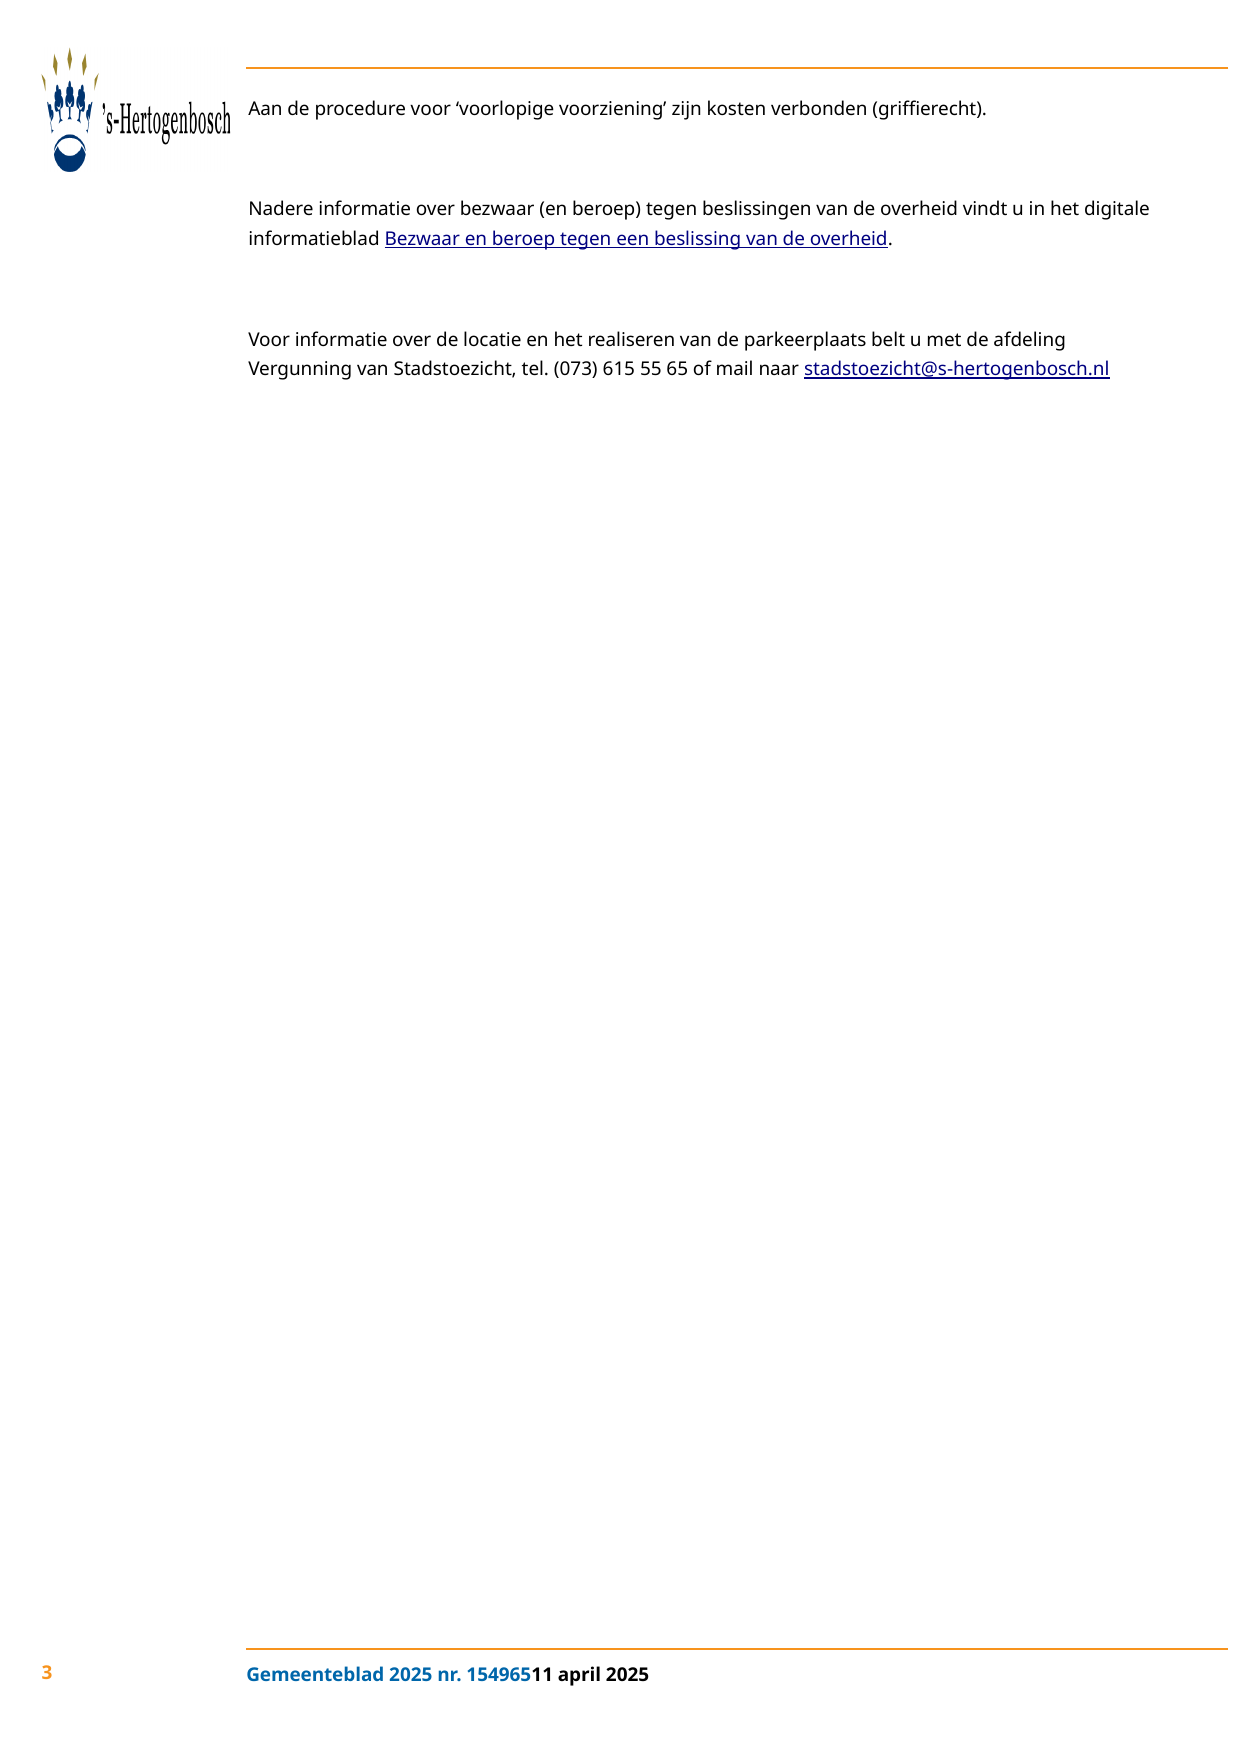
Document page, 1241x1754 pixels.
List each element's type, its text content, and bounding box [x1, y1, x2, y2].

text Aan de procedure voor ‘voorlopige voorziening’ zijn kosten verbonden (griffierecht). [248, 95, 1152, 121]
picture [41, 47, 231, 172]
text Nadere informatie over bezwaar (en beroep) tegen beslissingen van de overheid vindt u in het digitale informatieblad Bezwaar en beroep tegen een beslissing van de overheid. [248, 196, 1152, 251]
text Voor informatie over de locatie en het realiseren van de parkeerplaats belt u met de afdeling Vergunning van Stadstoezicht, tel. (073) 615 55 65 of mail naar stadstoezicht@s-hertogenbosch.nl [248, 326, 1152, 381]
